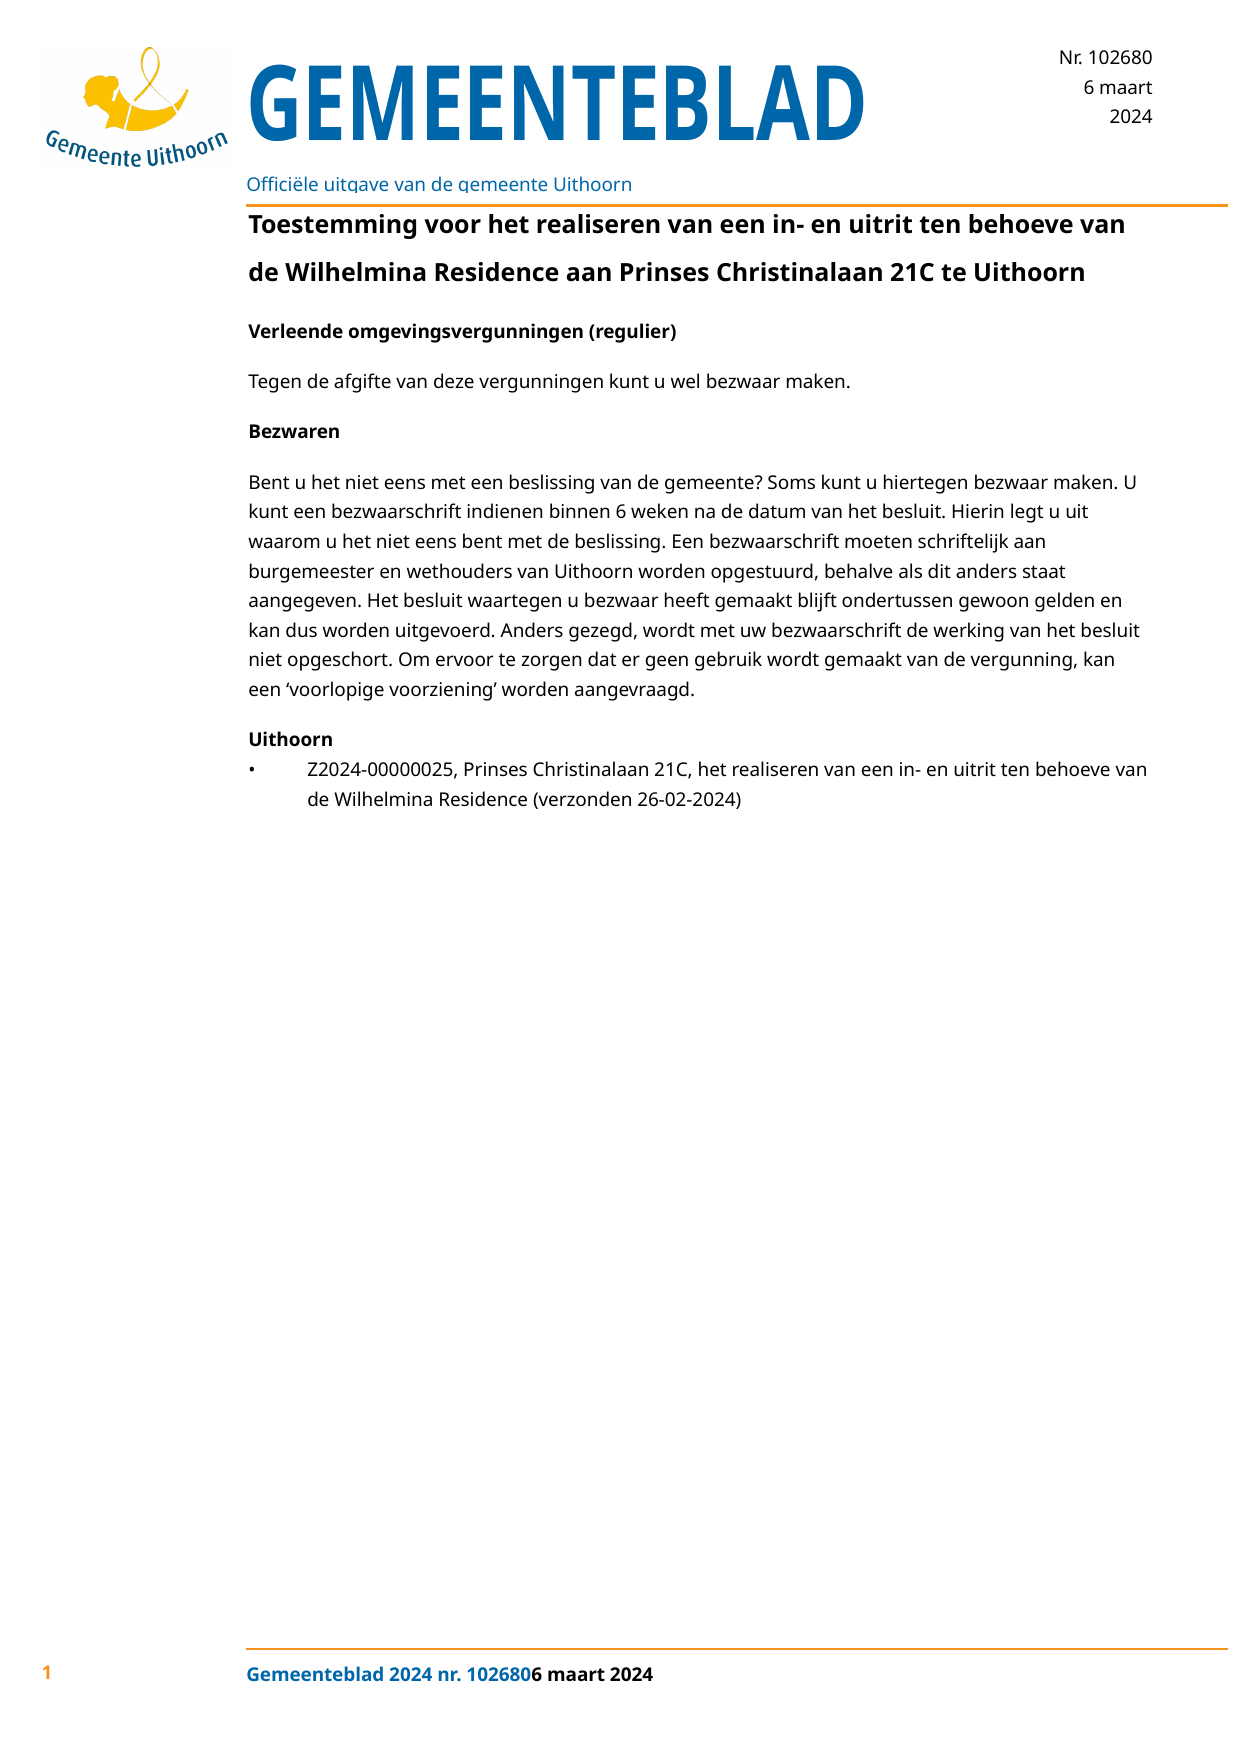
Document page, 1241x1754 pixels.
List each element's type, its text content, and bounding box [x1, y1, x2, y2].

text Uithoorn [248, 727, 1152, 752]
text Bezwaren [248, 419, 1152, 444]
text Verleende omgevingsvergunningen (regulier) [248, 318, 1152, 344]
picture [41, 47, 231, 172]
text Tegen de afgifte van deze vergunningen kunt u wel bezwaar maken. [248, 368, 1152, 394]
text Toestemming voor het realiseren van een in- en uitrit ten behoeve van de Wilhelmina Residence aan Prinses Christinalaan 21C te Uithoorn [248, 207, 1152, 288]
list Z2024-00000025, Prinses Christinalaan 21C, het realiseren van een in- en uitrit ten behoeve van de Wilhelmina Residence (verzonden 26-02-2024) [248, 756, 1152, 812]
text Bent u het niet eens met een beslissing van de gemeente? Soms kunt u hiertegen bezwaar maken. U kunt een bezwaarschrift indienen binnen 6 weken na de datum van het besluit. Hierin legt u uit waarom u het niet eens bent met de beslissing. Een bezwaarschrift moeten schriftelijk aan burgemeester en wethouders van Uithoorn worden opgestuurd, behalve als dit anders staat aangegeven. Het besluit waartegen u bezwaar heeft gemaakt blijft ondertussen gewoon gelden en kan dus worden uitgevoerd. Anders gezegd, wordt met uw bezwaarschrift de werking van het besluit niet opgeschort. Om ervoor te zorgen dat er geen gebruik wordt gemaakt van de vergunning, kan een ‘voorlopige voorziening’ worden aangevraagd. [248, 469, 1152, 702]
